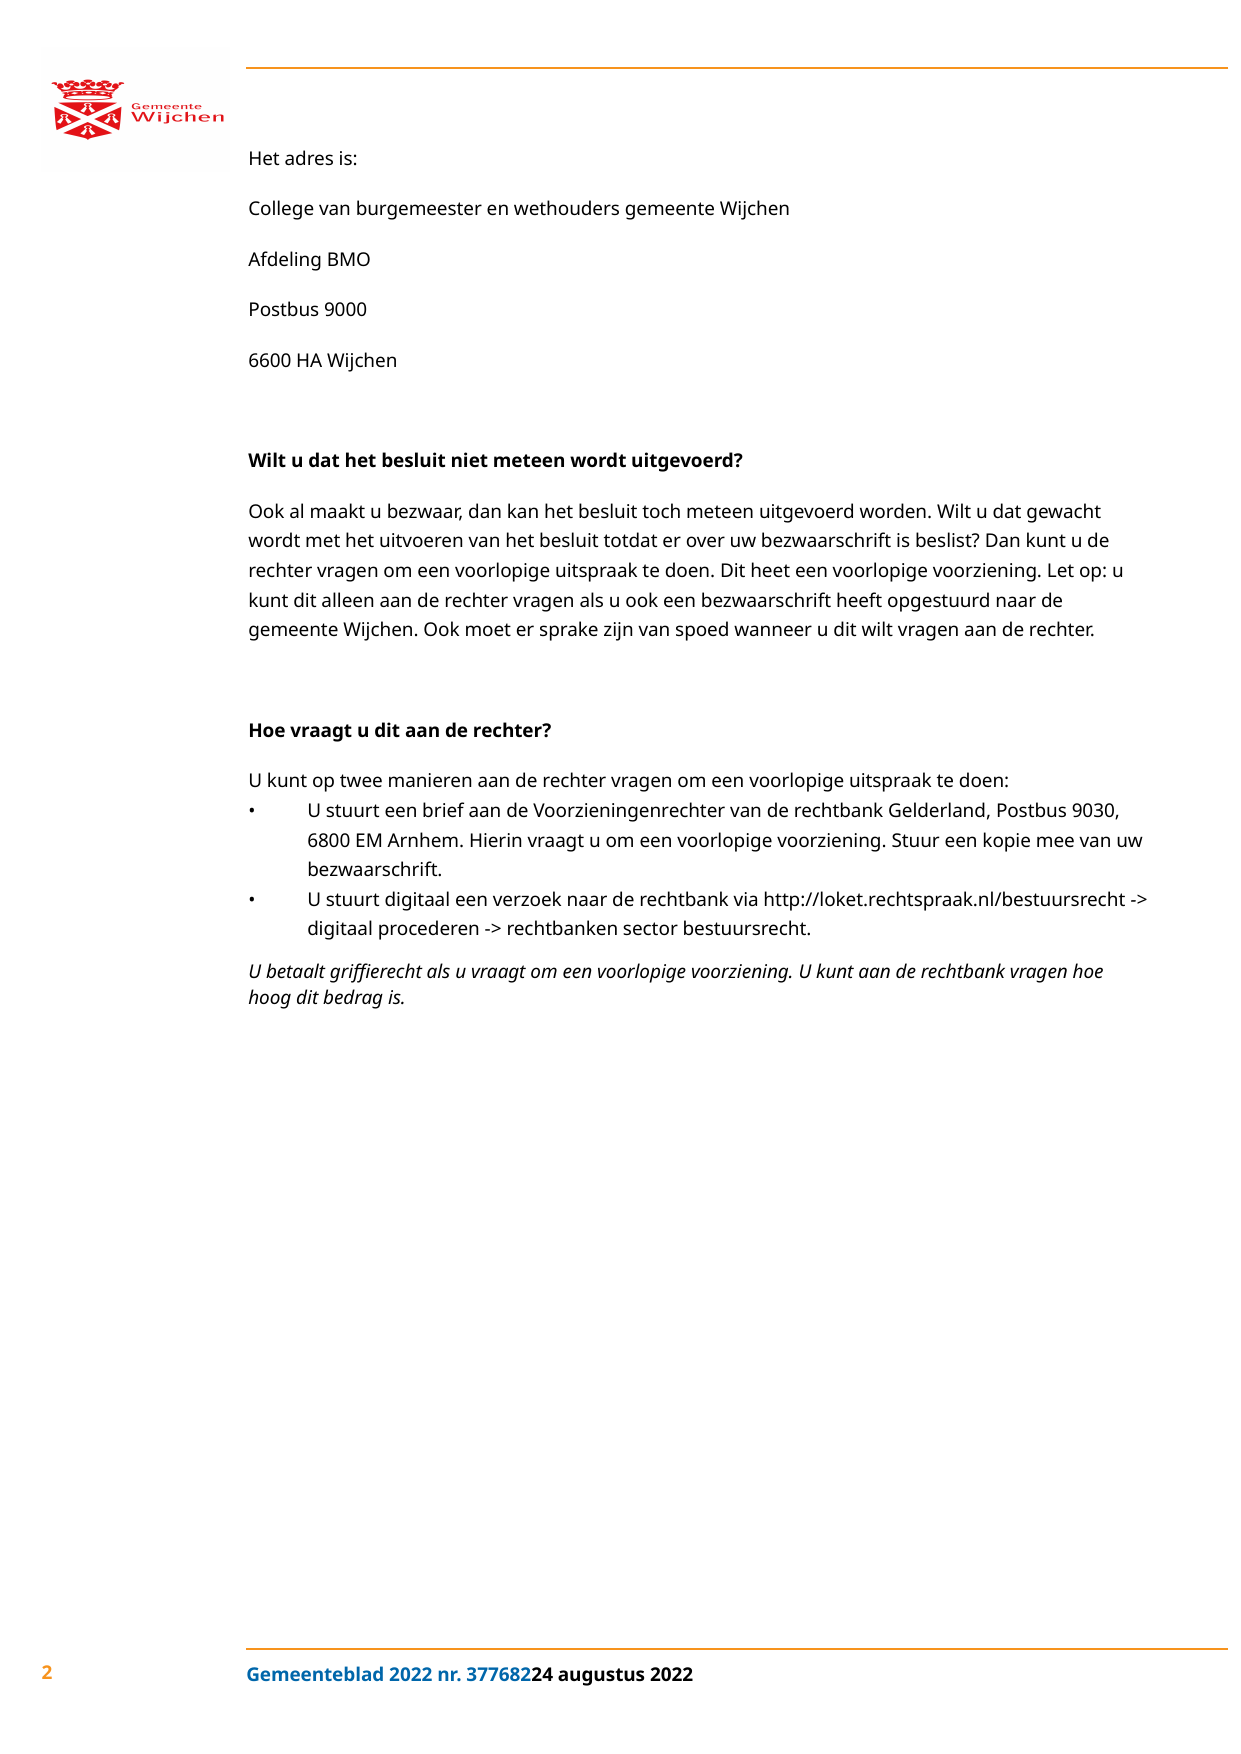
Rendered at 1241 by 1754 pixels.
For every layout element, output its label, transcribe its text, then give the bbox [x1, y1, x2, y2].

list U stuurt een brief aan de Voorzieningenrechter van de rechtbank Gelderland, Postbus 9030, 6800 EM Arnhem. Hierin vraagt u om een voorlopige voorziening. Stuur een kopie mee van uw bezwaarschrift. [248, 797, 1152, 882]
text Hoe vraagt u dit aan de rechter? [248, 717, 1152, 743]
text Wilt u dat het besluit niet meteen wordt uitgevoerd? [248, 448, 1152, 473]
list U stuurt digitaal een verzoek naar de rechtbank via http://loket.rechtspraak.nl/bestuursrecht -> digitaal procederen -> rechtbanken sector bestuursrecht. [248, 886, 1152, 941]
picture [41, 47, 231, 172]
text Het adres is: [248, 145, 1152, 171]
text 6600 HA Wijchen [248, 347, 1152, 373]
text U betaalt griffierecht als u vraagt om een voorlopige voorziening. U kunt aan de rechtbank vragen hoe hoog dit bedrag is. [248, 959, 1152, 1010]
text College van burgemeester en wethouders gemeente Wijchen [248, 196, 1152, 221]
text Postbus 9000 [248, 296, 1152, 322]
text U kunt op twee manieren aan de rechter vragen om een voorlopige uitspraak te doen: [248, 768, 1152, 793]
text Ook al maakt u bezwaar, dan kan het besluit toch meteen uitgevoerd worden. Wilt u dat gewacht wordt met het uitvoeren van het besluit totdat er over uw bezwaarschrift is beslist? Dan kunt u de rechter vragen om een voorlopige uitspraak te doen. Dit heet een voorlopige voorziening. Let op: u kunt dit alleen aan de rechter vragen als u ook een bezwaarschrift heeft opgestuurd naar de gemeente Wijchen. Ook moet er sprake zijn van spoed wanneer u dit wilt vragen aan de rechter. [248, 498, 1152, 642]
text Afdeling BMO [248, 246, 1152, 272]
